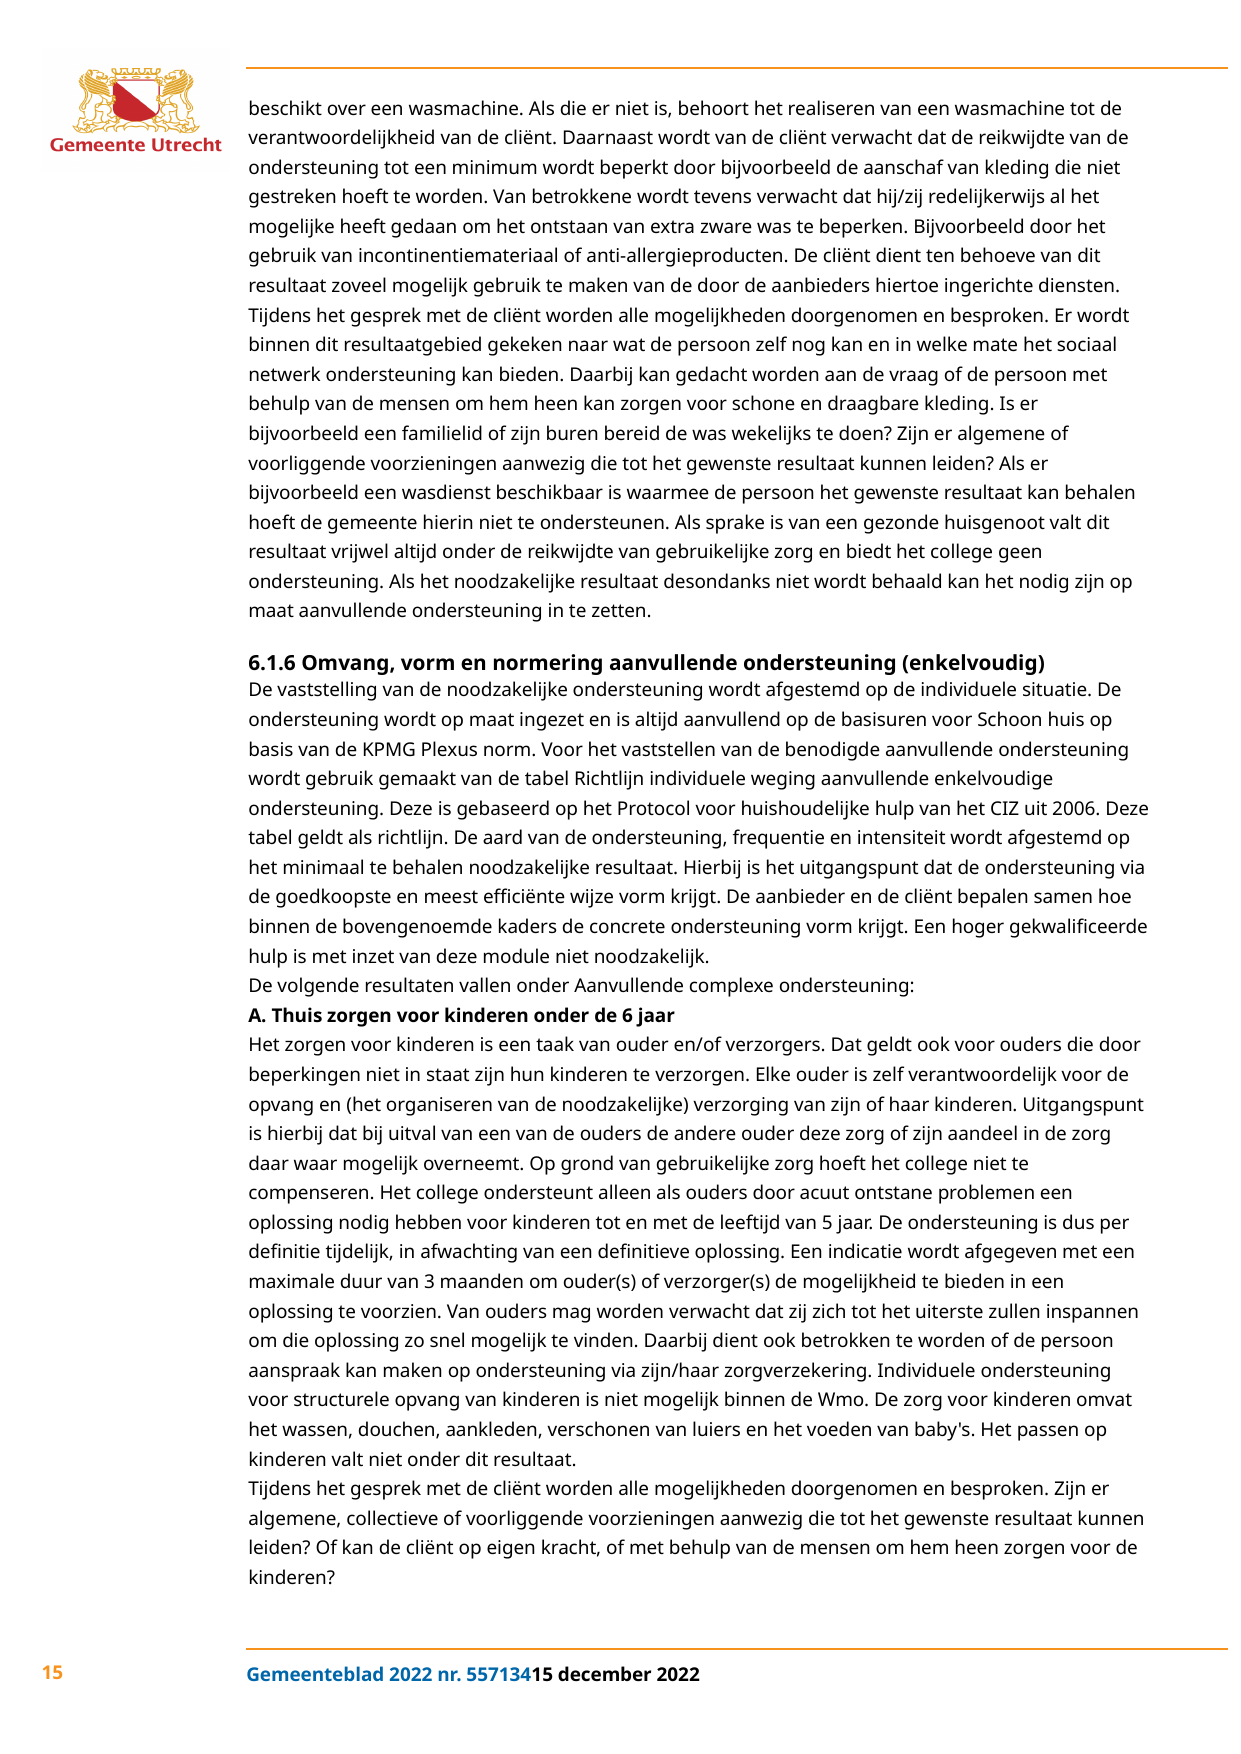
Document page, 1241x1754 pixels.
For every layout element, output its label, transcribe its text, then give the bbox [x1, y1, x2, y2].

text beschikt over een wasmachine. Als die er niet is, behoort het realiseren van een wasmachine tot de verantwoordelijkheid van de cliënt. Daarnaast wordt van de cliënt verwacht dat de reikwijdte van de ondersteuning tot een minimum wordt beperkt door bijvoorbeeld de aanschaf van kleding die niet gestreken hoeft te worden. Van betrokkene wordt tevens verwacht dat hij/zij redelijkerwijs al het mogelijke heeft gedaan om het ontstaan van extra zware was te beperken. Bijvoorbeeld door het gebruik van incontinentiemateriaal of anti-allergieproducten. De cliënt dient ten behoeve van dit resultaat zoveel mogelijk gebruik te maken van de door de aanbieders hiertoe ingerichte diensten. [248, 95, 1152, 298]
text De vaststelling van de noodzakelijke ondersteuning wordt afgestemd op de individuele situatie. De ondersteuning wordt op maat ingezet en is altijd aanvullend op de basisuren voor Schoon huis op basis van de KPMG Plexus norm. Voor het vaststellen van de benodigde aanvullende ondersteuning wordt gebruik gemaakt van de tabel Richtlijn individuele weging aanvullende enkelvoudige ondersteuning. Deze is gebaseerd op het Protocol voor huishoudelijke hulp van het CIZ uit 2006. Deze tabel geldt als richtlijn. De aard van de ondersteuning, frequentie en intensiteit wordt afgestemd op het minimaal te behalen noodzakelijke resultaat. Hierbij is het uitgangspunt dat de ondersteuning via de goedkoopste en meest efficiënte wijze vorm krijgt. De aanbieder en de cliënt bepalen samen hoe binnen de bovengenoemde kaders de concrete ondersteuning vorm krijgt. Een hoger gekwalificeerde hulp is met inzet van deze module niet noodzakelijk. [248, 677, 1152, 968]
text 6.1.6 Omvang, vorm en normering aanvullende ondersteuning (enkelvoudig) [248, 648, 1152, 677]
text De volgende resultaten vallen onder Aanvullende complexe ondersteuning: [248, 972, 1152, 998]
text Het zorgen voor kinderen is een taak van ouder en/of verzorgers. Dat geldt ook voor ouders die door beperkingen niet in staat zijn hun kinderen te verzorgen. Elke ouder is zelf verantwoordelijk voor de opvang en (het organiseren van de noodzakelijke) verzorging van zijn of haar kinderen. Uitgangspunt is hierbij dat bij uitval van een van de ouders de andere ouder deze zorg of zijn aandeel in de zorg daar waar mogelijk overneemt. Op grond van gebruikelijke zorg hoeft het college niet te compenseren. Het college ondersteunt alleen als ouders door acuut ontstane problemen een oplossing nodig hebben voor kinderen tot en met de leeftijd van 5 jaar. De ondersteuning is dus per definitie tijdelijk, in afwachting van een definitieve oplossing. Een indicatie wordt afgegeven met een maximale duur van 3 maanden om ouder(s) of verzorger(s) de mogelijkheid te bieden in een oplossing te voorzien. Van ouders mag worden verwacht dat zij zich tot het uiterste zullen inspannen om die oplossing zo snel mogelijk te vinden. Daarbij dient ook betrokken te worden of de persoon aanspraak kan maken op ondersteuning via zijn/haar zorgverzekering. Individuele ondersteuning voor structurele opvang van kinderen is niet mogelijk binnen de Wmo. De zorg voor kinderen omvat het wassen, douchen, aankleden, verschonen van luiers en het voeden van baby's. Het passen op kinderen valt niet onder dit resultaat. [248, 1032, 1152, 1471]
text Tijdens het gesprek met de cliënt worden alle mogelijkheden doorgenomen en besproken. Zijn er algemene, collectieve of voorliggende voorzieningen aanwezig die tot het gewenste resultaat kunnen leiden? Of kan de cliënt op eigen kracht, of met behulp van de mensen om hem heen zorgen voor de kinderen? [248, 1475, 1152, 1590]
picture [41, 47, 231, 172]
text A. Thuis zorgen voor kinderen onder de 6 jaar [248, 1002, 1152, 1028]
text Tijdens het gesprek met de cliënt worden alle mogelijkheden doorgenomen en besproken. Er wordt binnen dit resultaatgebied gekeken naar wat de persoon zelf nog kan en in welke mate het sociaal netwerk ondersteuning kan bieden. Daarbij kan gedacht worden aan de vraag of de persoon met behulp van de mensen om hem heen kan zorgen voor schone en draagbare kleding. Is er bijvoorbeeld een familielid of zijn buren bereid de was wekelijks te doen? Zijn er algemene of voorliggende voorzieningen aanwezig die tot het gewenste resultaat kunnen leiden? Als er bijvoorbeeld een wasdienst beschikbaar is waarmee de persoon het gewenste resultaat kan behalen hoeft de gemeente hierin niet te ondersteunen. Als sprake is van een gezonde huisgenoot valt dit resultaat vrijwel altijd onder de reikwijdte van gebruikelijke zorg en biedt het college geen ondersteuning. Als het noodzakelijke resultaat desondanks niet wordt behaald kan het nodig zijn op maat aanvullende ondersteuning in te zetten. [248, 302, 1152, 623]
